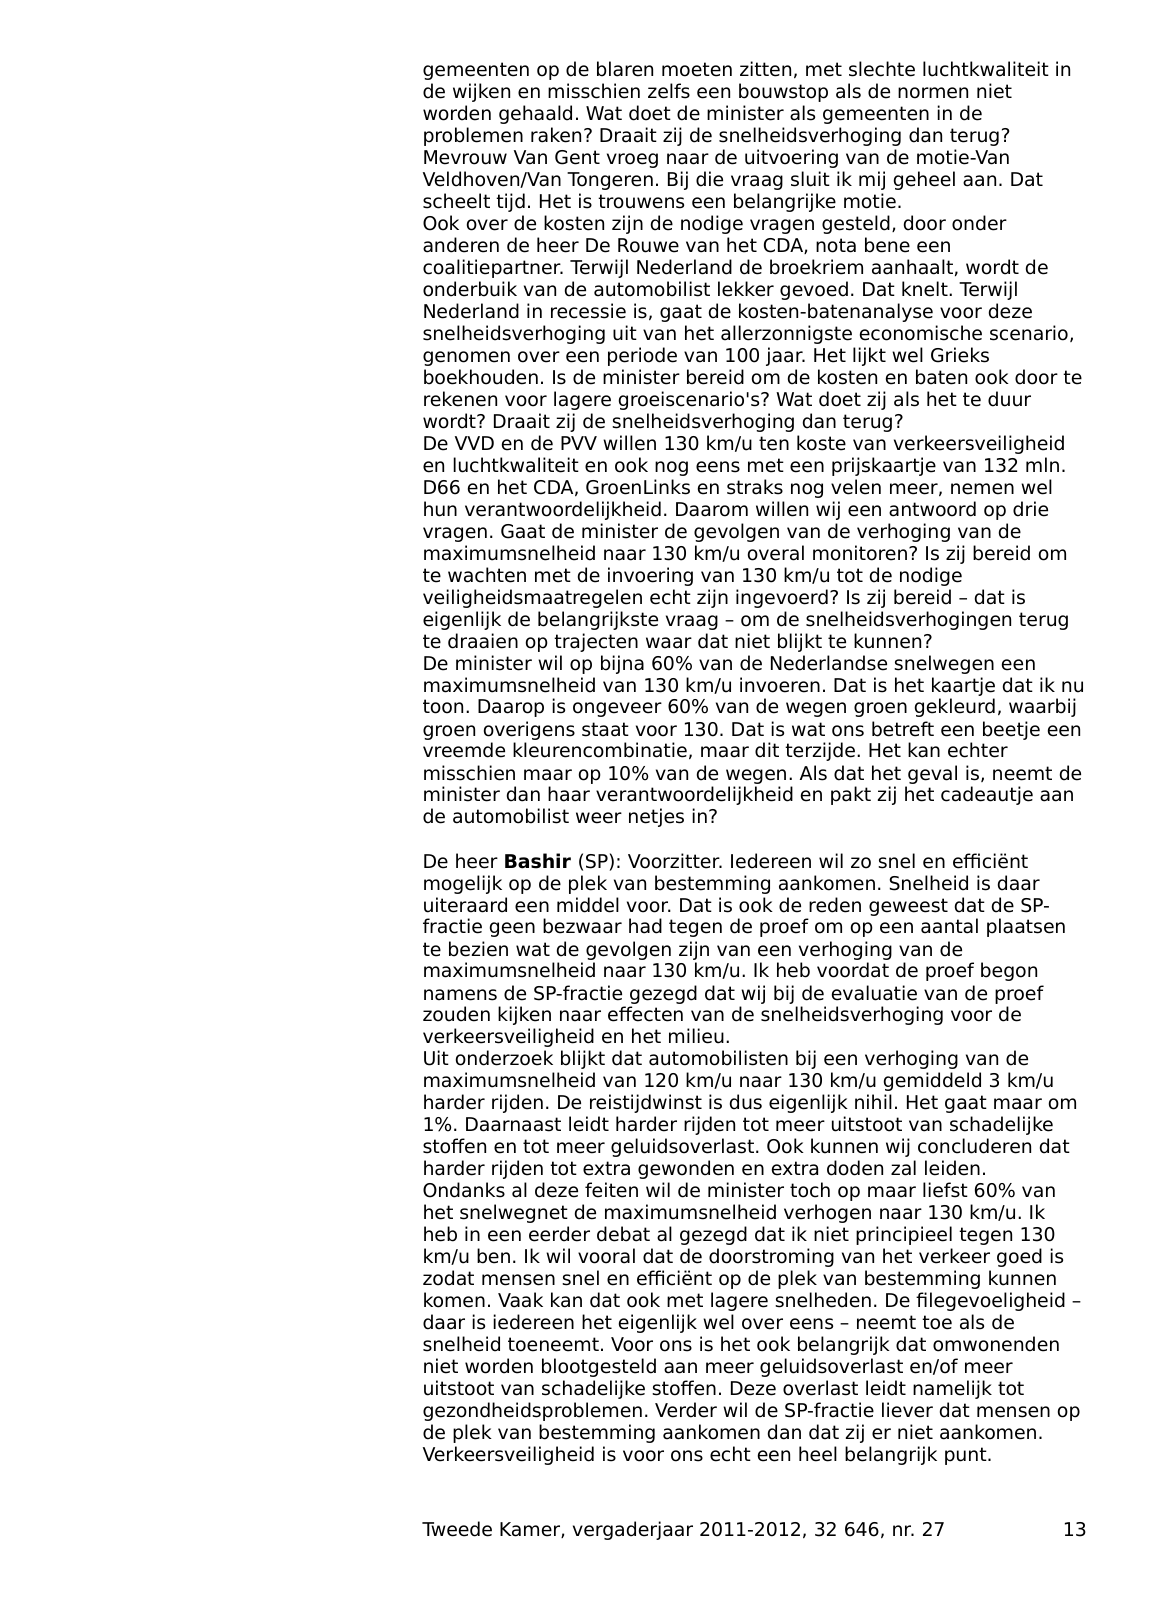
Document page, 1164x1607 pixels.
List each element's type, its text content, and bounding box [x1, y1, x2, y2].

text Ondanks al deze feiten wil de minister toch op maar liefst 60% van het snelwegnet de maximumsnelheid verhogen naar 130 km/u. Ik heb in een eerder debat al gezegd dat ik niet principieel tegen 130 km/u ben. Ik wil vooral dat de doorstroming van het verkeer goed is zodat mensen snel en efficiënt op de plek van bestemming kunnen komen. Vaak kan dat ook met lagere snelheden. De filegevoeligheid – daar is iedereen het eigenlijk wel over eens – neemt toe als de snelheid toeneemt. Voor ons is het ook belangrijk dat omwonenden niet worden blootgesteld aan meer geluidsoverlast en/of meer uitstoot van schadelijke stoffen. Deze overlast leidt namelijk tot gezondheidsproblemen. Verder wil de SP-fractie liever dat mensen op de plek van bestemming aankomen dan dat zij er niet aankomen. Verkeersveiligheid is voor ons echt een heel belangrijk punt. [422, 1180, 1087, 1466]
text De minister wil op bijna 60% van de Nederlandse snelwegen een maximumsnelheid van 130 km/u invoeren. Dat is het kaartje dat ik nu toon. Daarop is ongeveer 60% van de wegen groen gekleurd, waarbij groen overigens staat voor 130. Dat is wat ons betreft een beetje een vreemde kleurencombinatie, maar dit terzijde. Het kan echter misschien maar op 10% van de wegen. Als dat het geval is, neemt de minister dan haar verantwoordelijkheid en pakt zij het cadeautje aan de automobilist weer netjes in? [422, 652, 1087, 828]
text Uit onderzoek blijkt dat automobilisten bij een verhoging van de maximumsnelheid van 120 km/u naar 130 km/u gemiddeld 3 km/u harder rijden. De reistijdwinst is dus eigenlijk nihil. Het gaat maar om 1%. Daarnaast leidt harder rijden tot meer uitstoot van schadelijke stoffen en tot meer geluidsoverlast. Ook kunnen wij concluderen dat harder rijden tot extra gewonden en extra doden zal leiden. [422, 1048, 1087, 1180]
text Ook over de kosten zijn de nodige vragen gesteld, door onder anderen de heer De Rouwe van het CDA, nota bene een coalitiepartner. Terwijl Nederland de broekriem aanhaalt, wordt de onderbuik van de automobilist lekker gevoed. Dat knelt. Terwijl Nederland in recessie is, gaat de kosten-batenanalyse voor deze snelheidsverhoging uit van het allerzonnigste economische scenario, genomen over een periode van 100 jaar. Het lijkt wel Grieks boekhouden. Is de minister bereid om de kosten en baten ook door te rekenen voor lagere groeiscenario's? Wat doet zij als het te duur wordt? Draait zij de snelheidsverhoging dan terug? [422, 213, 1087, 433]
text De heer Bashir (SP): Voorzitter. Iedereen wil zo snel en efficiënt mogelijk op de plek van bestemming aankomen. Snelheid is daar uiteraard een middel voor. Dat is ook de reden geweest dat de SP-fractie geen bezwaar had tegen de proef om op een aantal plaatsen te bezien wat de gevolgen zijn van een verhoging van de maximumsnelheid naar 130 km/u. Ik heb voordat de proef begon namens de SP-fractie gezegd dat wij bij de evaluatie van de proef zouden kijken naar effecten van de snelheidsverhoging voor de verkeersveiligheid en het milieu. [422, 851, 1087, 1048]
text gemeenten op de blaren moeten zitten, met slechte luchtkwaliteit in de wijken en misschien zelfs een bouwstop als de normen niet worden gehaald. Wat doet de minister als gemeenten in de problemen raken? Draait zij de snelheidsverhoging dan terug? Mevrouw Van Gent vroeg naar de uitvoering van de motie-Van Veldhoven/Van Tongeren. Bij die vraag sluit ik mij geheel aan. Dat scheelt tijd. Het is trouwens een belangrijke motie. [422, 59, 1087, 213]
text De VVD en de PVV willen 130 km/u ten koste van verkeersveiligheid en luchtkwaliteit en ook nog eens met een prijskaartje van 132 mln. D66 en het CDA, GroenLinks en straks nog velen meer, nemen wel hun verantwoordelijkheid. Daarom willen wij een antwoord op drie vragen. Gaat de minister de gevolgen van de verhoging van de maximumsnelheid naar 130 km/u overal monitoren? Is zij bereid om te wachten met de invoering van 130 km/u tot de nodige veiligheidsmaatregelen echt zijn ingevoerd? Is zij bereid – dat is eigenlijk de belangrijkste vraag – om de snelheidsverhogingen terug te draaien op trajecten waar dat niet blijkt te kunnen? [422, 433, 1087, 652]
